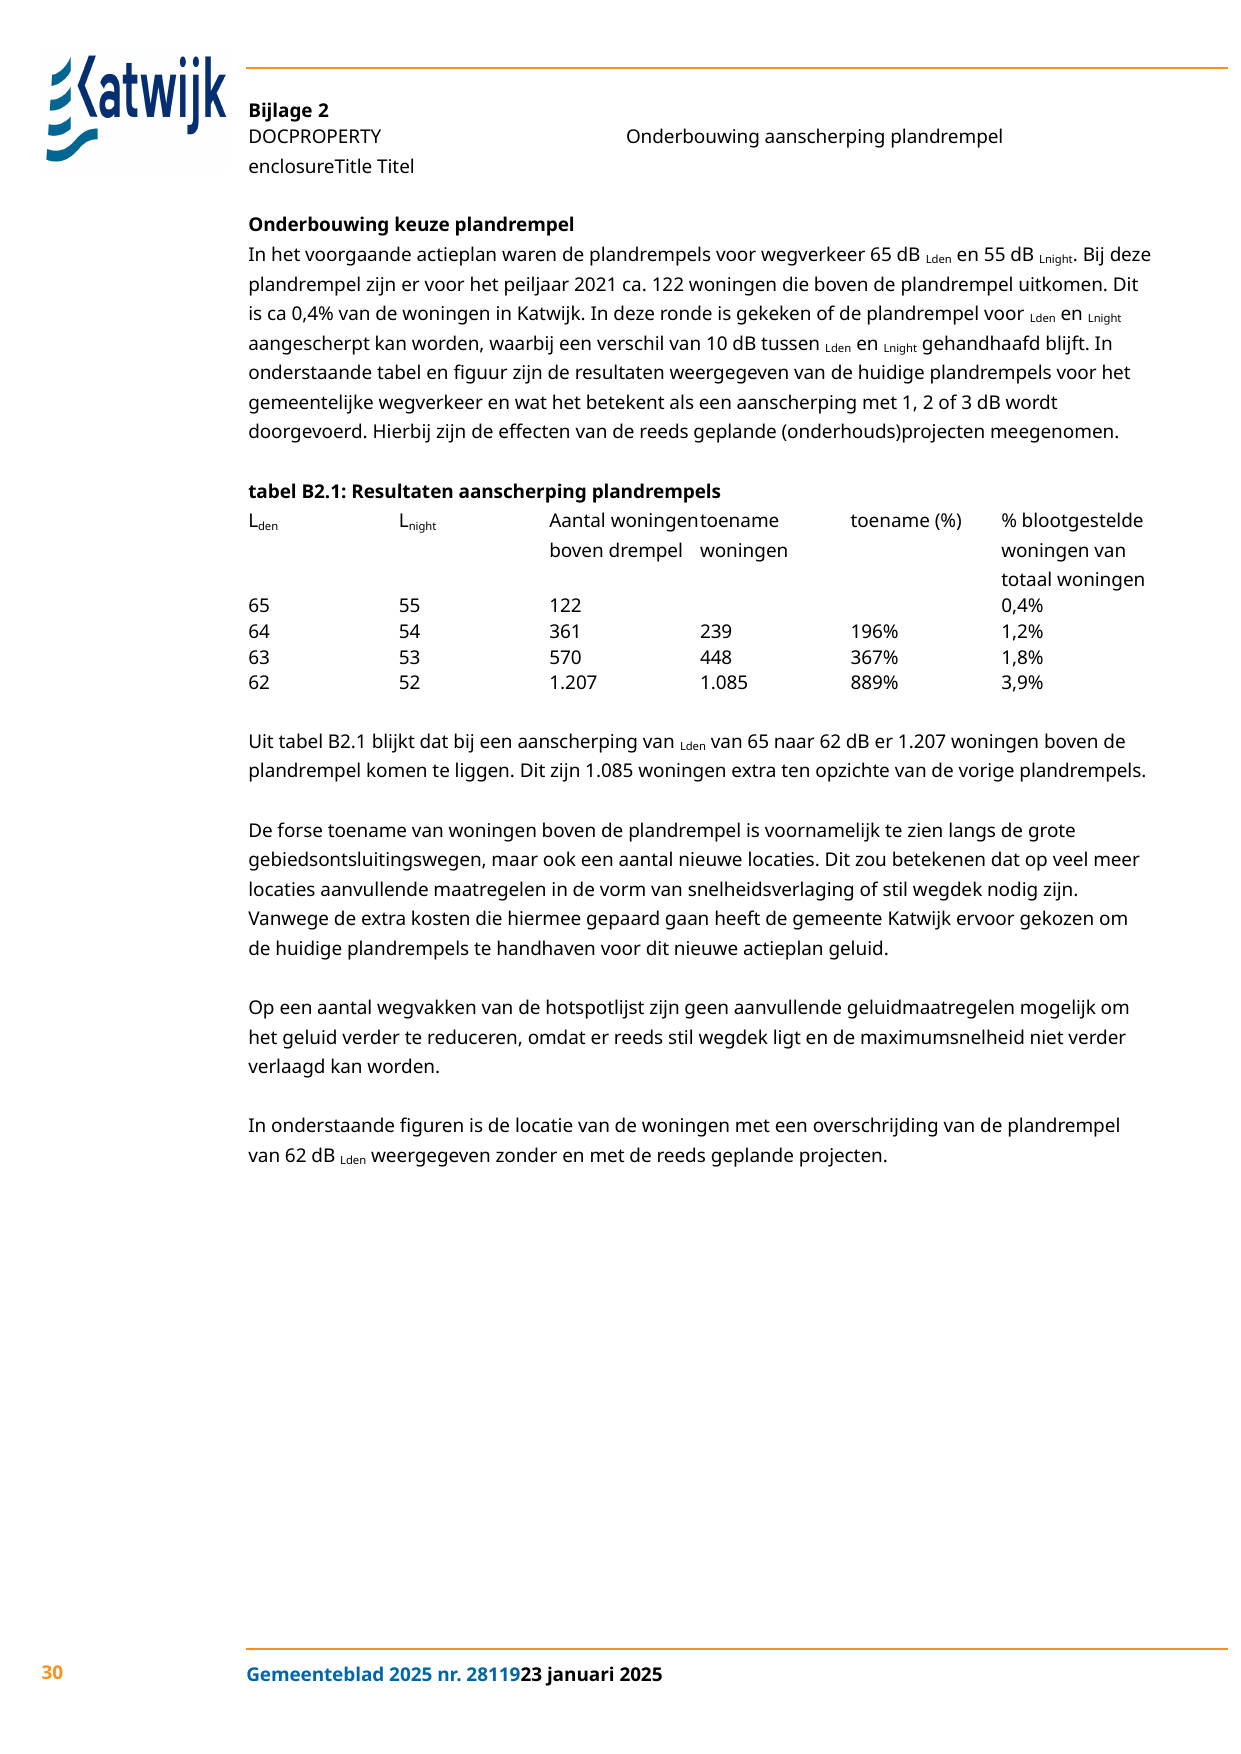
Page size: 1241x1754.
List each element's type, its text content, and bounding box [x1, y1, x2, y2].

table_header Aantal woningen boven drempel [549, 508, 700, 592]
table_cell 53 [399, 644, 549, 669]
table_cell 367% [850, 644, 1001, 669]
table_cell 448 [700, 644, 850, 669]
table_cell 55 [399, 593, 549, 618]
table_cell 570 [549, 644, 700, 669]
table_cell 65 [248, 593, 398, 618]
text Uit tabel B2.1 blijkt dat bij een aanscherping van Lden van 65 naar 62 dB er 1.207 woningen boven de plandrempel komen te liggen. Dit zijn 1.085 woningen extra ten opzichte van de vorige plandrempels. [248, 728, 1152, 783]
table_cell 1.085 [700, 670, 850, 695]
table_cell 1,8% [1001, 644, 1152, 669]
table_cell [700, 593, 850, 618]
table_cell 3,9% [1001, 670, 1152, 695]
table_cell 122 [549, 593, 700, 618]
table_cell 196% [850, 618, 1001, 644]
table_header Lnight [399, 508, 549, 592]
table_cell 62 [248, 670, 398, 695]
picture [41, 47, 231, 172]
table_header Lden [248, 508, 398, 592]
table_cell 239 [700, 618, 850, 644]
table_cell 1.207 [549, 670, 700, 695]
table_header toename (%) [850, 508, 1001, 592]
text Onderbouwing keuze plandrempel [248, 212, 1152, 237]
table_cell 64 [248, 618, 398, 644]
text Bijlage 2 [248, 95, 1152, 123]
table_cell 1,2% [1001, 618, 1152, 644]
table_header DOCPROPERTY enclosureTitle Titel [248, 124, 437, 179]
table_cell 63 [248, 644, 398, 669]
table_header [437, 124, 626, 179]
table_cell 361 [549, 618, 700, 644]
table_cell 889% [850, 670, 1001, 695]
table_cell 52 [399, 670, 549, 695]
text In het voorgaande actieplan waren de plandrempels voor wegverkeer 65 dB Lden en 55 dB Lnight. Bij deze plandrempel zijn er voor het peiljaar 2021 ca. 122 woningen die boven de plandrempel uitkomen. Dit is ca 0,4% van de woningen in Katwijk. In deze ronde is gekeken of de plandrempel voor Lden en Lnight aangescherpt kan worden, waarbij een verschil van 10 dB tussen Lden en Lnight gehandhaafd blijft. In onderstaande tabel en figuur zijn de resultaten weergegeven van de huidige plandrempels voor het gemeentelijke wegverkeer en wat het betekent als een aanscherping met 1, 2 of 3 dB wordt doorgevoerd. Hierbij zijn de effecten van de reeds geplande (onderhouds)projecten meegenomen. [248, 241, 1152, 444]
text tabel B2.1: Resultaten aanscherping plandrempels [248, 478, 1152, 503]
text Op een aantal wegvakken van de hotspotlijst zijn geen aanvullende geluidmaatregelen mogelijk om het geluid verder te reduceren, omdat er reeds stil wegdek ligt en de maximumsnelheid niet verder verlaagd kan worden. [248, 994, 1152, 1079]
text In onderstaande figuren is de locatie van de woningen met een overschrijding van de plandrempel van 62 dB Lden weergegeven zonder en met de reeds geplande projecten. [248, 1113, 1152, 1168]
table_cell [850, 593, 1001, 618]
table_header % blootgestelde woningen van totaal woningen [1001, 508, 1152, 592]
table_cell 54 [399, 618, 549, 644]
table_header toename woningen [700, 508, 850, 592]
text De forse toename van woningen boven de plandrempel is voornamelijk te zien langs de grote gebiedsontsluitingswegen, maar ook een aantal nieuwe locaties. Dit zou betekenen dat op veel meer locaties aanvullende maatregelen in de vorm van snelheidsverlaging of stil wegdek nodig zijn. Vanwege de extra kosten die hiermee gepaard gaan heeft de gemeente Katwijk ervoor gekozen om de huidige plandrempels te handhaven voor dit nieuwe actieplan geluid. [248, 817, 1152, 961]
table_cell 0,4% [1001, 593, 1152, 618]
table_header Onderbouwing aanscherping plandrempel [626, 124, 1152, 179]
